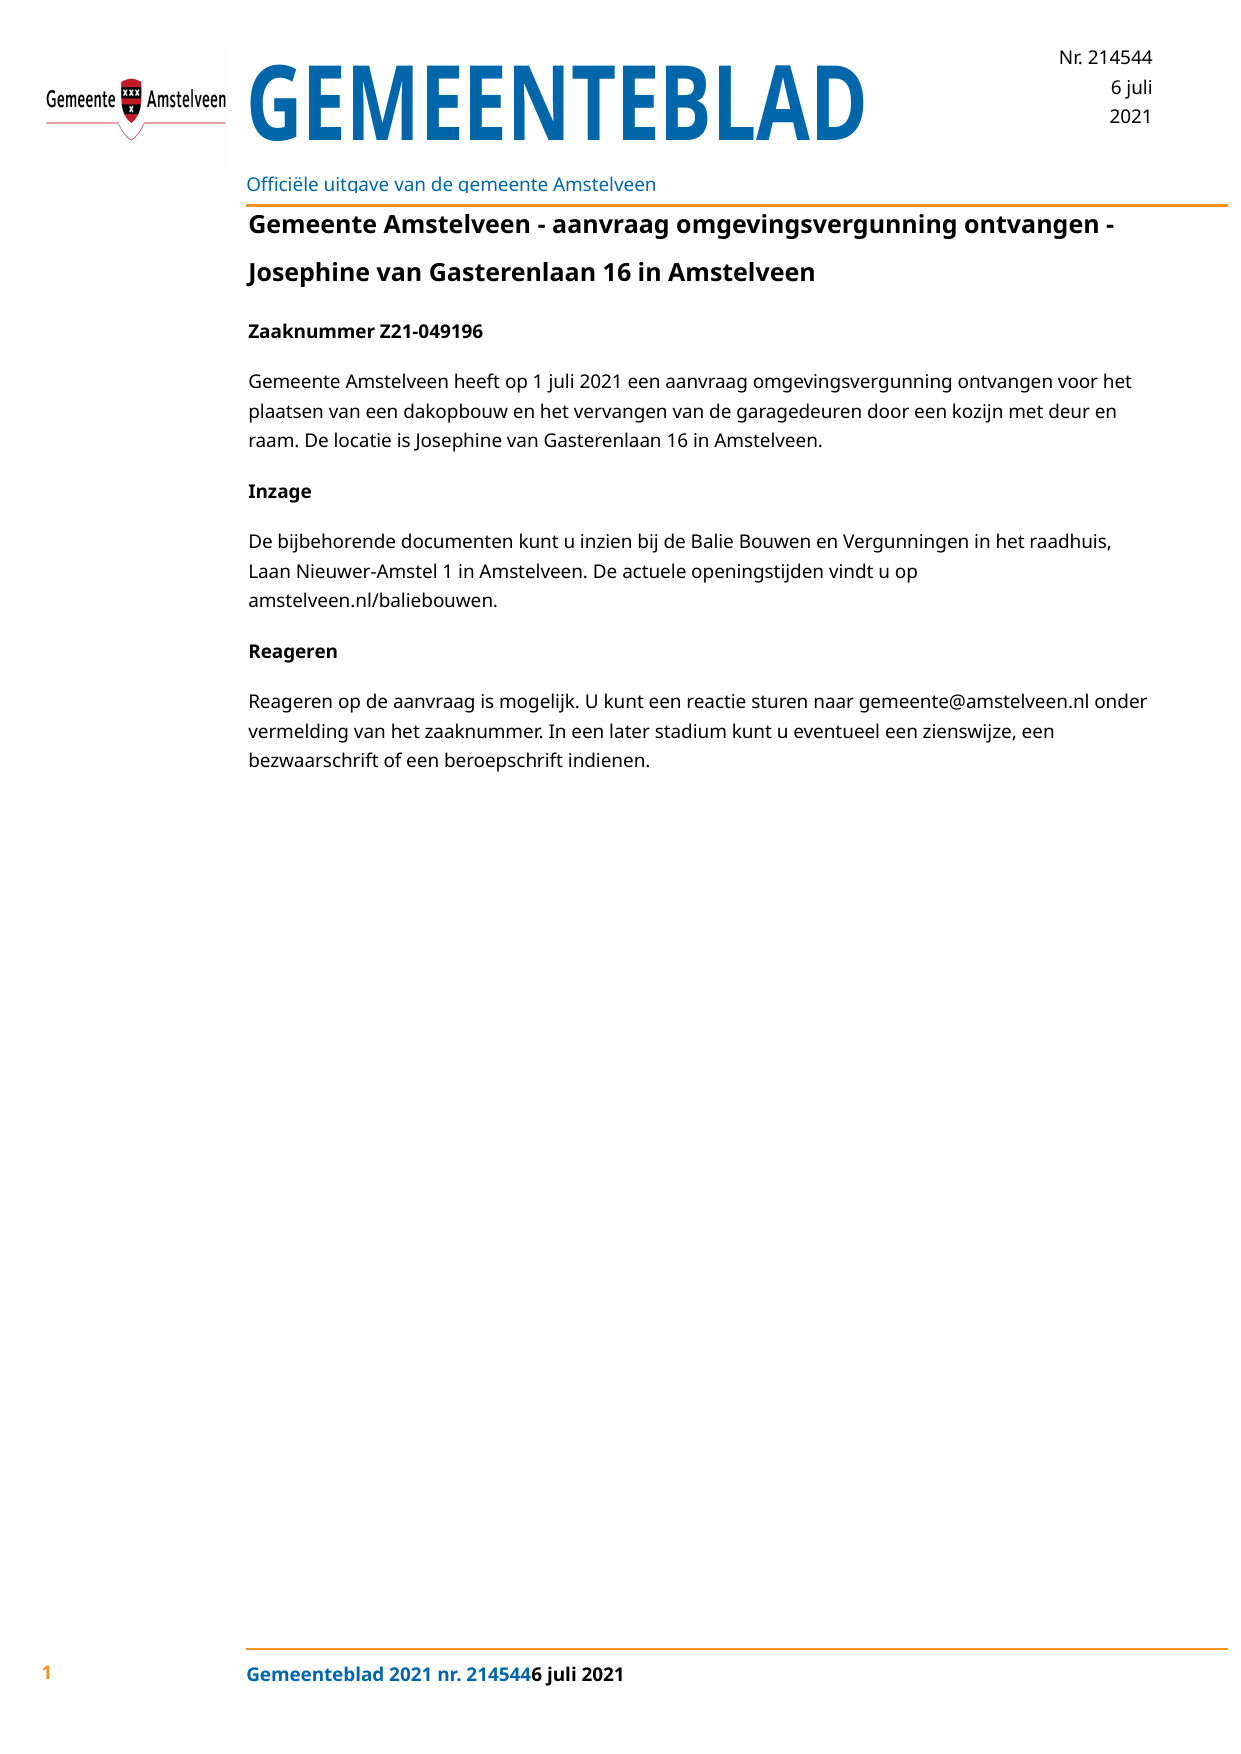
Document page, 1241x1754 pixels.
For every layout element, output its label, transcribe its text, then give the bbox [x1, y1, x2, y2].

text Reageren [248, 638, 1152, 664]
text Inzage [248, 478, 1152, 504]
text Reageren op de aanvraag is mogelijk. U kunt een reactie sturen naar gemeente@amstelveen.nl onder vermelding van het zaaknummer. In een later stadium kunt u eventueel een zienswijze, een bezwaarschrift of een beroepschrift indienen. [248, 688, 1152, 773]
text Gemeente Amstelveen - aanvraag omgevingsvergunning ontvangen - Josephine van Gasterenlaan 16 in Amstelveen [248, 207, 1152, 288]
text Zaaknummer Z21-049196 [248, 318, 1152, 344]
text Gemeente Amstelveen heeft op 1 juli 2021 een aanvraag omgevingsvergunning ontvangen voor het plaatsen van een dakopbouw en het vervangen van de garagedeuren door een kozijn met deur en raam. De locatie is Josephine van Gasterenlaan 16 in Amstelveen. [248, 368, 1152, 453]
text De bijbehorende documenten kunt u inzien bij de Balie Bouwen en Vergunningen in het raadhuis, Laan Nieuwer-Amstel 1 in Amstelveen. De actuele openingstijden vindt u op amstelveen.nl/baliebouwen. [248, 528, 1152, 613]
picture [41, 47, 231, 172]
